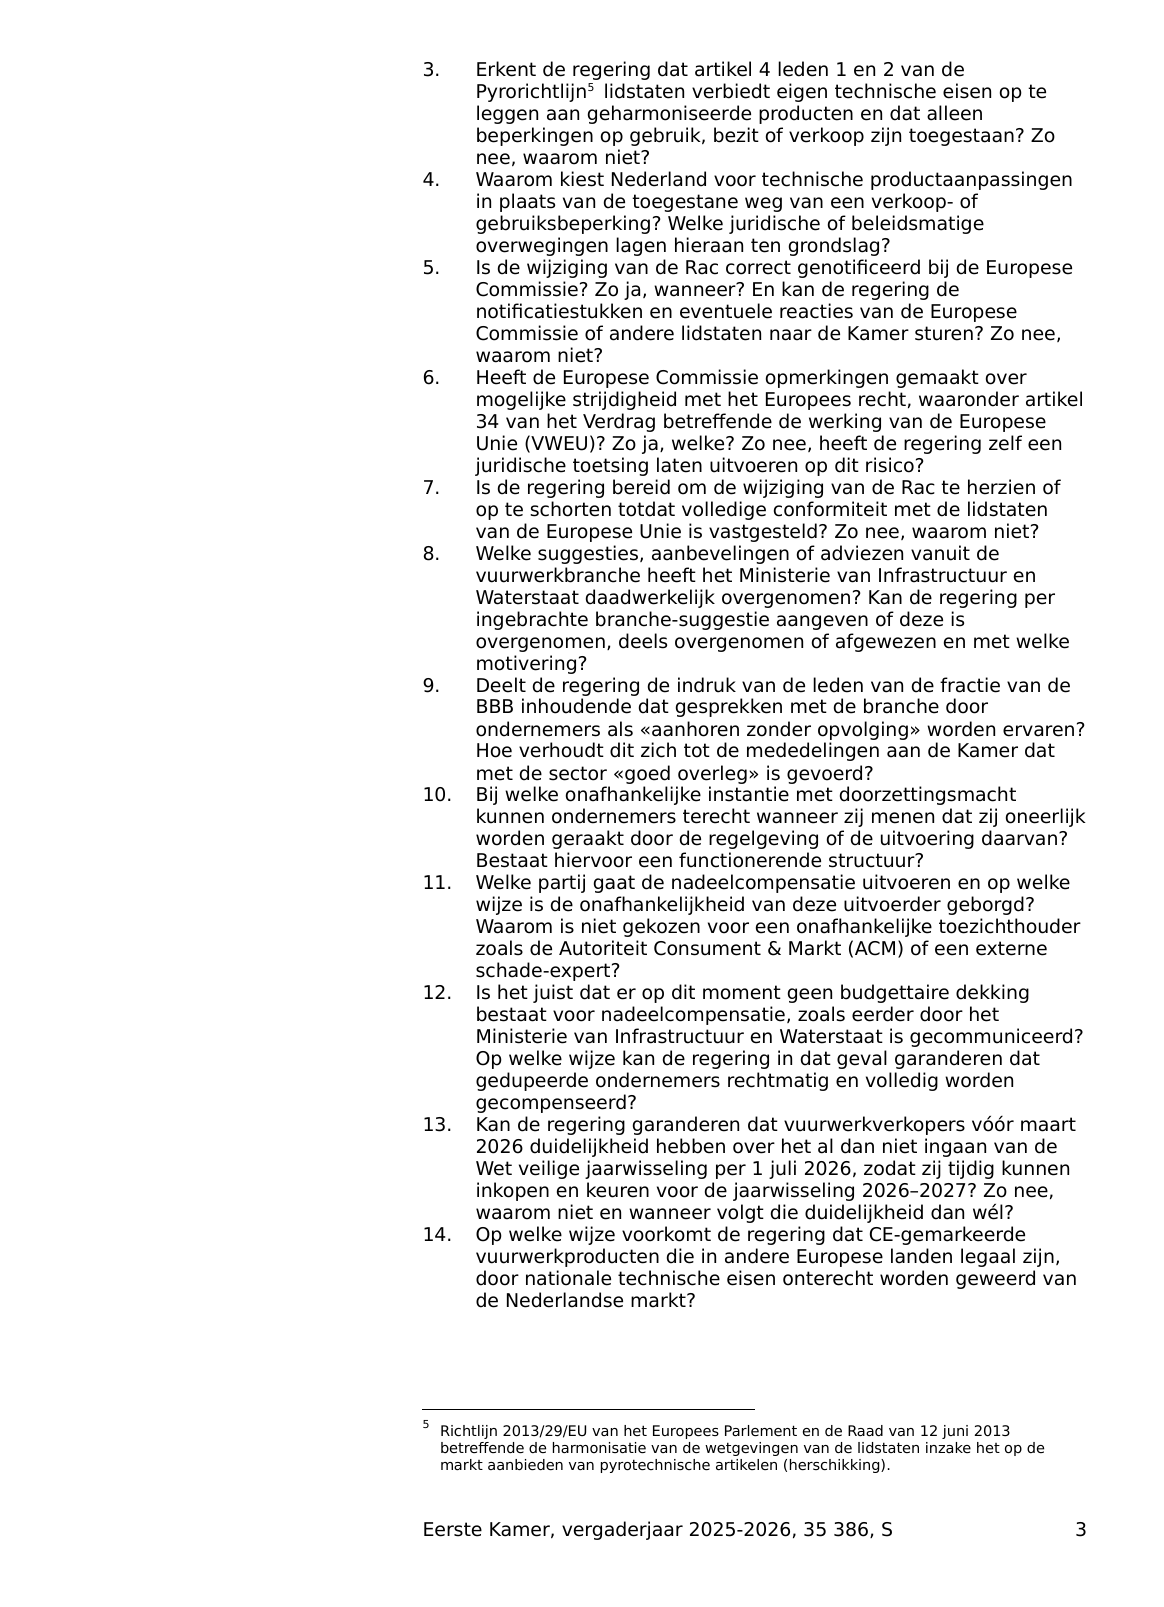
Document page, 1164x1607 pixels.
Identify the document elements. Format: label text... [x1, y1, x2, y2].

text 11. Welke partij gaat de nadeelcompensatie uitvoeren en op welke wijze is de onafhankelijkheid van deze uitvoerder geborgd? Waarom is niet gekozen voor een onafhankelijke toezichthouder zoals de Autoriteit Consument & Markt (ACM) of een externe schade-expert? [422, 872, 1087, 982]
text 6. Heeft de Europese Commissie opmerkingen gemaakt over mogelijke strijdigheid met het Europees recht, waaronder artikel 34 van het Verdrag betreffende de werking van de Europese Unie (VWEU)? Zo ja, welke? Zo nee, heeft de regering zelf een juridische toetsing laten uitvoeren op dit risico? [422, 367, 1087, 477]
text 4. Waarom kiest Nederland voor technische productaanpassingen in plaats van de toegestane weg van een verkoop- of gebruiksbeperking? Welke juridische of beleidsmatige overwegingen lagen hieraan ten grondslag? [422, 169, 1087, 257]
text 10. Bij welke onafhankelijke instantie met doorzettingsmacht kunnen ondernemers terecht wanneer zij menen dat zij oneerlijk worden geraakt door de regelgeving of de uitvoering daarvan? Bestaat hiervoor een functionerende structuur? [422, 784, 1087, 872]
text 12. Is het juist dat er op dit moment geen budgettaire dekking bestaat voor nadeelcompensatie, zoals eerder door het Ministerie van Infrastructuur en Waterstaat is gecommuniceerd? Op welke wijze kan de regering in dat geval garanderen dat gedupeerde ondernemers rechtmatig en volledig worden gecompenseerd? [422, 982, 1087, 1114]
text 9. Deelt de regering de indruk van de leden van de fractie van de BBB inhoudende dat gesprekken met de branche door ondernemers als «aanhoren zonder opvolging» worden ervaren? Hoe verhoudt dit zich tot de mededelingen aan de Kamer dat met de sector «goed overleg» is gevoerd? [422, 674, 1087, 784]
text 5. Is de wijziging van de Rac correct genotificeerd bij de Europese Commissie? Zo ja, wanneer? En kan de regering de notificatiestukken en eventuele reacties van de Europese Commissie of andere lidstaten naar de Kamer sturen? Zo nee, waarom niet? [422, 257, 1087, 367]
text 7. Is de regering bereid om de wijziging van de Rac te herzien of op te schorten totdat volledige conformiteit met de lidstaten van de Europese Unie is vastgesteld? Zo nee, waarom niet? [422, 477, 1087, 543]
text Richtlijn 2013/29/EU van het Europees Parlement en de Raad van 12 juni 2013 betreffende de harmonisatie van de wetgevingen van de lidstaten inzake het op de markt aanbieden van pyrotechnische artikelen (herschikking). [422, 1418, 1087, 1474]
text 8. Welke suggesties, aanbevelingen of adviezen vanuit de vuurwerkbranche heeft het Ministerie van Infrastructuur en Waterstaat daadwerkelijk overgenomen? Kan de regering per ingebrachte branche-suggestie aangeven of deze is overgenomen, deels overgenomen of afgewezen en met welke motivering? [422, 543, 1087, 674]
text 13. Kan de regering garanderen dat vuurwerkverkopers vóór maart 2026 duidelijkheid hebben over het al dan niet ingaan van de Wet veilige jaarwisseling per 1 juli 2026, zodat zij tijdig kunnen inkopen en keuren voor de jaarwisseling 2026–2027? Zo nee, waarom niet en wanneer volgt die duidelijkheid dan wél? [422, 1114, 1087, 1224]
text 3. Erkent de regering dat artikel 4 leden 1 en 2 van de Pyrorichtlijn lidstaten verbiedt eigen technische eisen op te leggen aan geharmoniseerde producten en dat alleen beperkingen op gebruik, bezit of verkoop zijn toegestaan? Zo nee, waarom niet? [422, 59, 1087, 169]
text 14. Op welke wijze voorkomt de regering dat CE-gemarkeerde vuurwerkproducten die in andere Europese landen legaal zijn, door nationale technische eisen onterecht worden geweerd van de Nederlandse markt? [422, 1224, 1087, 1312]
